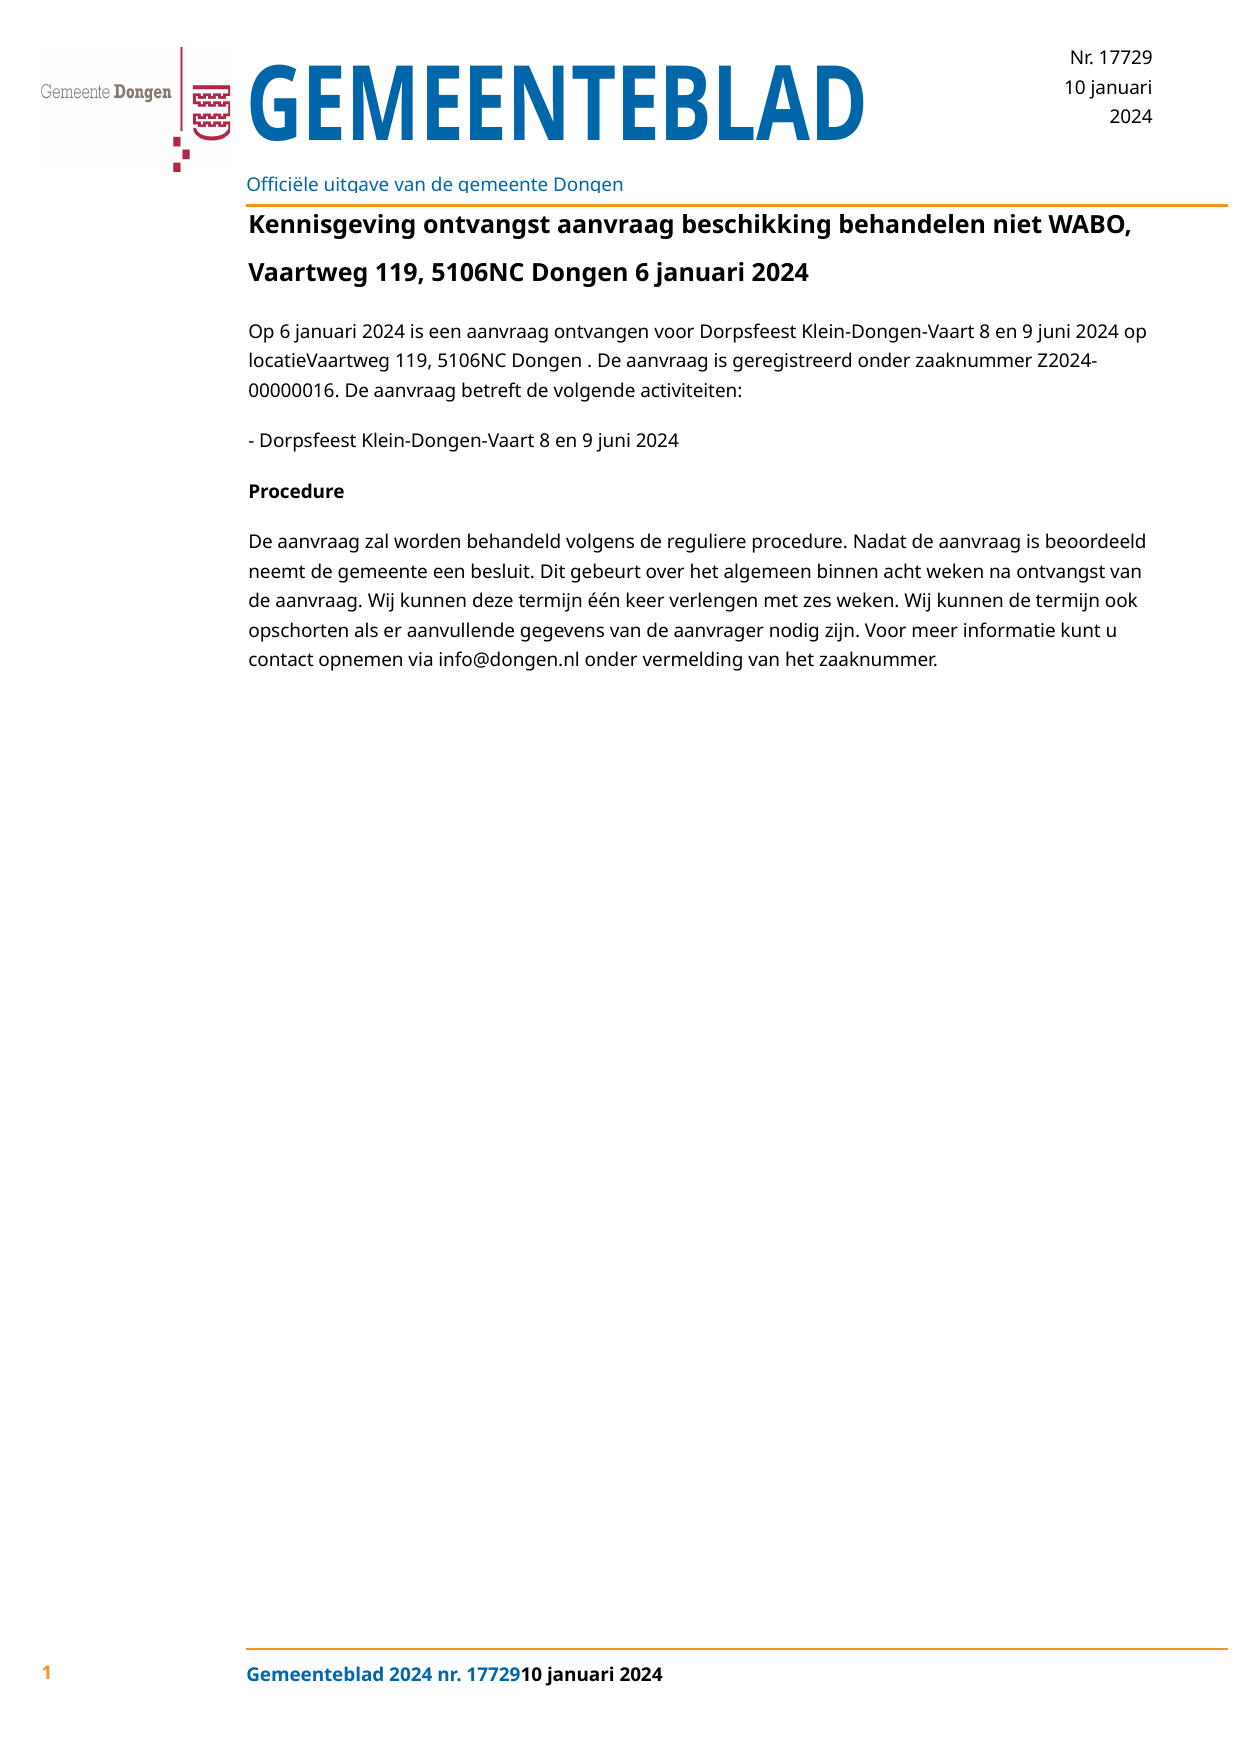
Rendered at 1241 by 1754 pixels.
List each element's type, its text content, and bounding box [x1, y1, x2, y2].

text Kennisgeving ontvangst aanvraag beschikking behandelen niet WABO, Vaartweg 119, 5106NC Dongen 6 januari 2024 [248, 207, 1152, 288]
text Procedure [248, 478, 1152, 504]
text - Dorpsfeest Klein-Dongen-Vaart 8 en 9 juni 2024 [248, 427, 1152, 453]
text De aanvraag zal worden behandeld volgens de reguliere procedure. Nadat de aanvraag is beoordeeld neemt de gemeente een besluit. Dit gebeurt over het algemeen binnen acht weken na ontvangst van de aanvraag. Wij kunnen deze termijn één keer verlengen met zes weken. Wij kunnen de termijn ook opschorten als er aanvullende gegevens van de aanvrager nodig zijn. Voor meer informatie kunt u contact opnemen via info@dongen.nl onder vermelding van het zaaknummer. [248, 528, 1152, 672]
text Op 6 januari 2024 is een aanvraag ontvangen voor Dorpsfeest Klein-Dongen-Vaart 8 en 9 juni 2024 op locatieVaartweg 119, 5106NC Dongen . De aanvraag is geregistreerd onder zaaknummer Z2024-00000016. De aanvraag betreft de volgende activiteiten: [248, 318, 1152, 403]
picture [41, 47, 231, 172]
